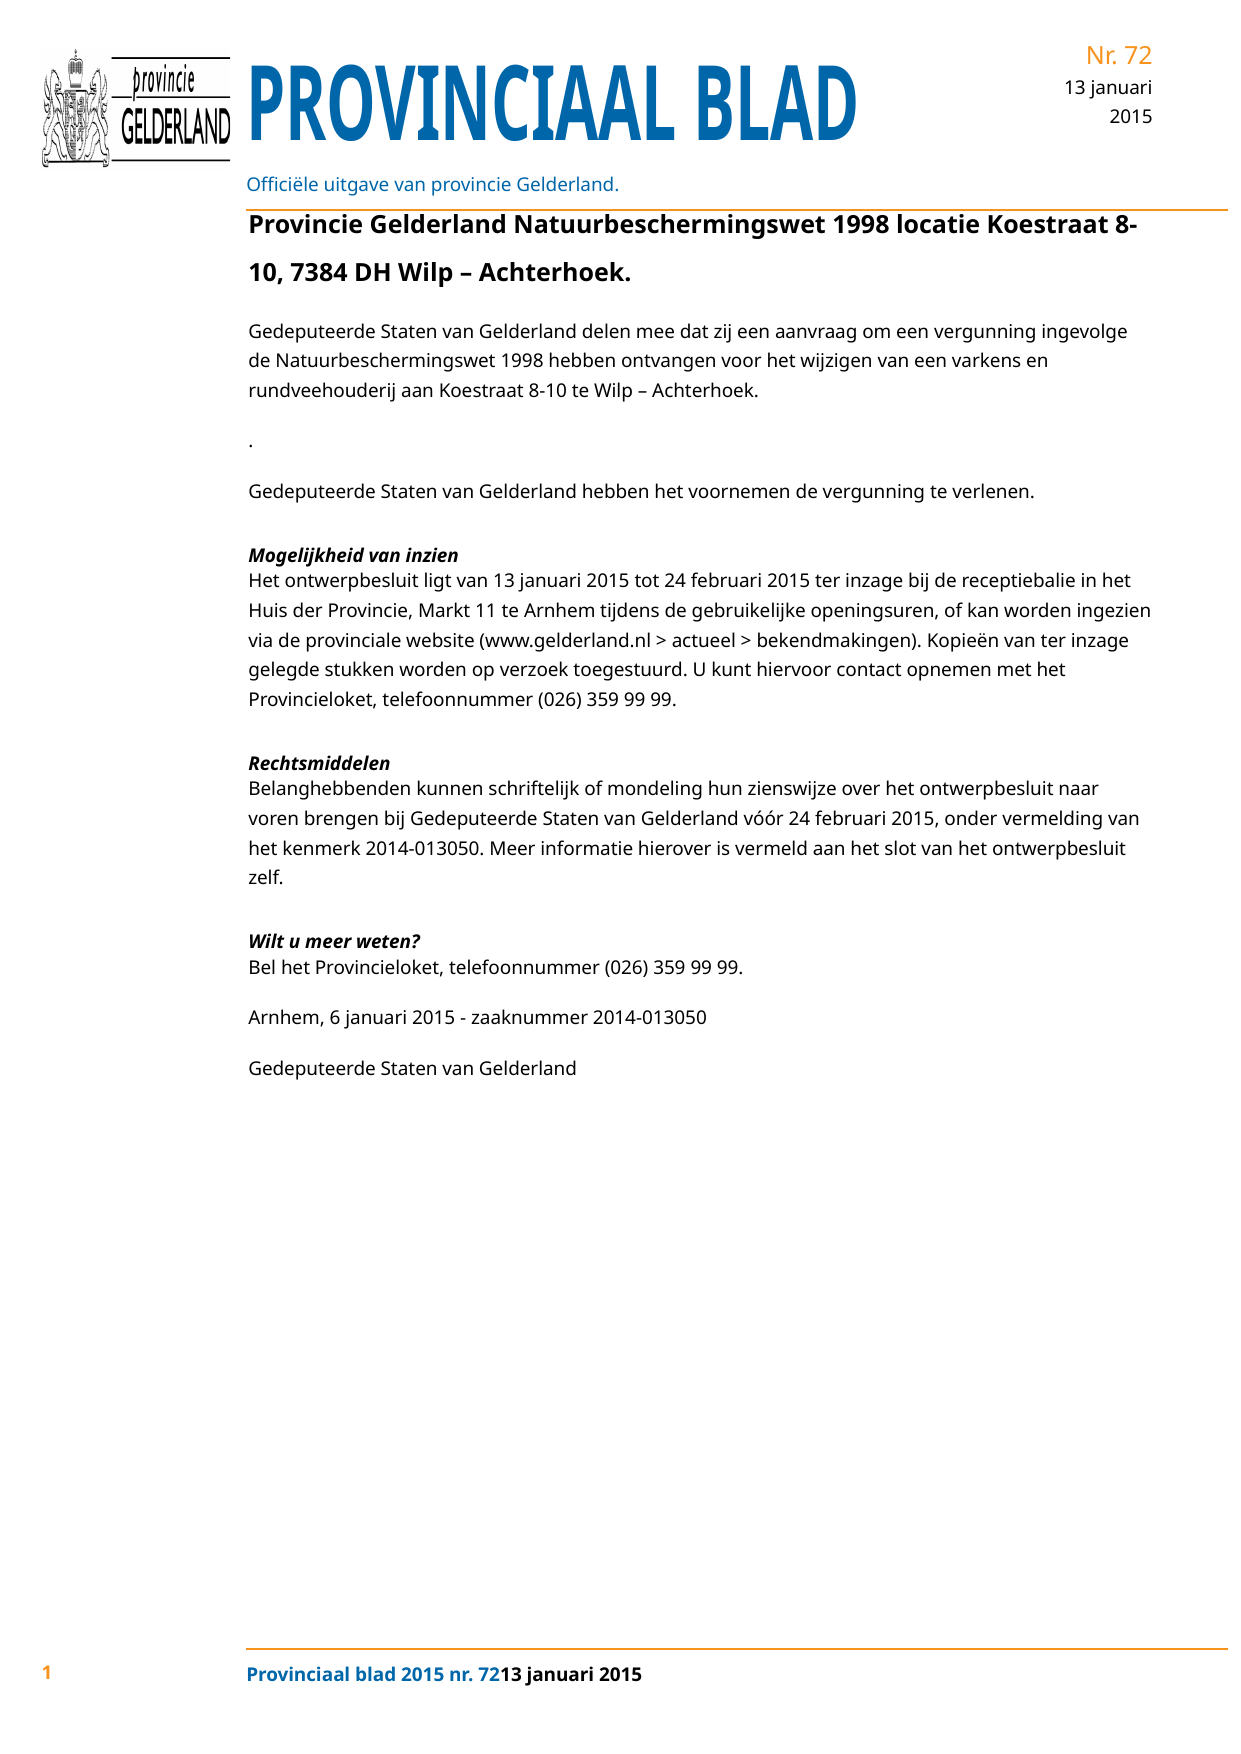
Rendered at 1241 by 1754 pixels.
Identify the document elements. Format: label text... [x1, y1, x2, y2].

text Het ontwerpbesluit ligt van 13 januari 2015 tot 24 februari 2015 ter inzage bij de receptiebalie in het Huis der Provincie, Markt 11 te Arnhem tijdens de gebruikelijke openingsuren, of kan worden ingezien via de provinciale website (www.gelderland.nl > actueel > bekendmakingen). Kopieën van ter inzage gelegde stukken worden op verzoek toegestuurd. U kunt hiervoor contact opnemen met het Provincieloket, telefoonnummer (026) 359 99 99. [248, 568, 1152, 712]
text Wilt u meer weten? [248, 928, 1152, 954]
text Belanghebbenden kunnen schriftelijk of mondeling hun zienswijze over het ontwerpbesluit naar voren brengen bij Gedeputeerde Staten van Gelderland vóór 24 februari 2015, onder vermelding van het kenmerk 2014-013050. Meer informatie hierover is vermeld aan het slot van het ontwerpbesluit zelf. [248, 776, 1152, 890]
text Arnhem, 6 januari 2015 - zaaknummer 2014-013050 [248, 1004, 1152, 1030]
text Mogelijkheid van inzien [248, 542, 1152, 568]
picture [41, 47, 231, 172]
text Gedeputeerde Staten van Gelderland hebben het voornemen de vergunning te verlenen. [248, 478, 1152, 504]
text Provincie Gelderland Natuurbeschermingswet 1998 locatie Koestraat 8-10, 7384 DH Wilp – Achterhoek. [248, 211, 1152, 288]
text Bel het Provincieloket, telefoonnummer (026) 359 99 99. [248, 954, 1152, 980]
text Rechtsmiddelen [248, 750, 1152, 776]
text Gedeputeerde Staten van Gelderland delen mee dat zij een aanvraag om een vergunning ingevolge de Natuurbeschermingswet 1998 hebben ontvangen voor het wijzigen van een varkens en rundveehouderij aan Koestraat 8-10 te Wilp – Achterhoek. [248, 318, 1152, 403]
text . [248, 427, 1152, 453]
text Gedeputeerde Staten van Gelderland [248, 1055, 1152, 1081]
